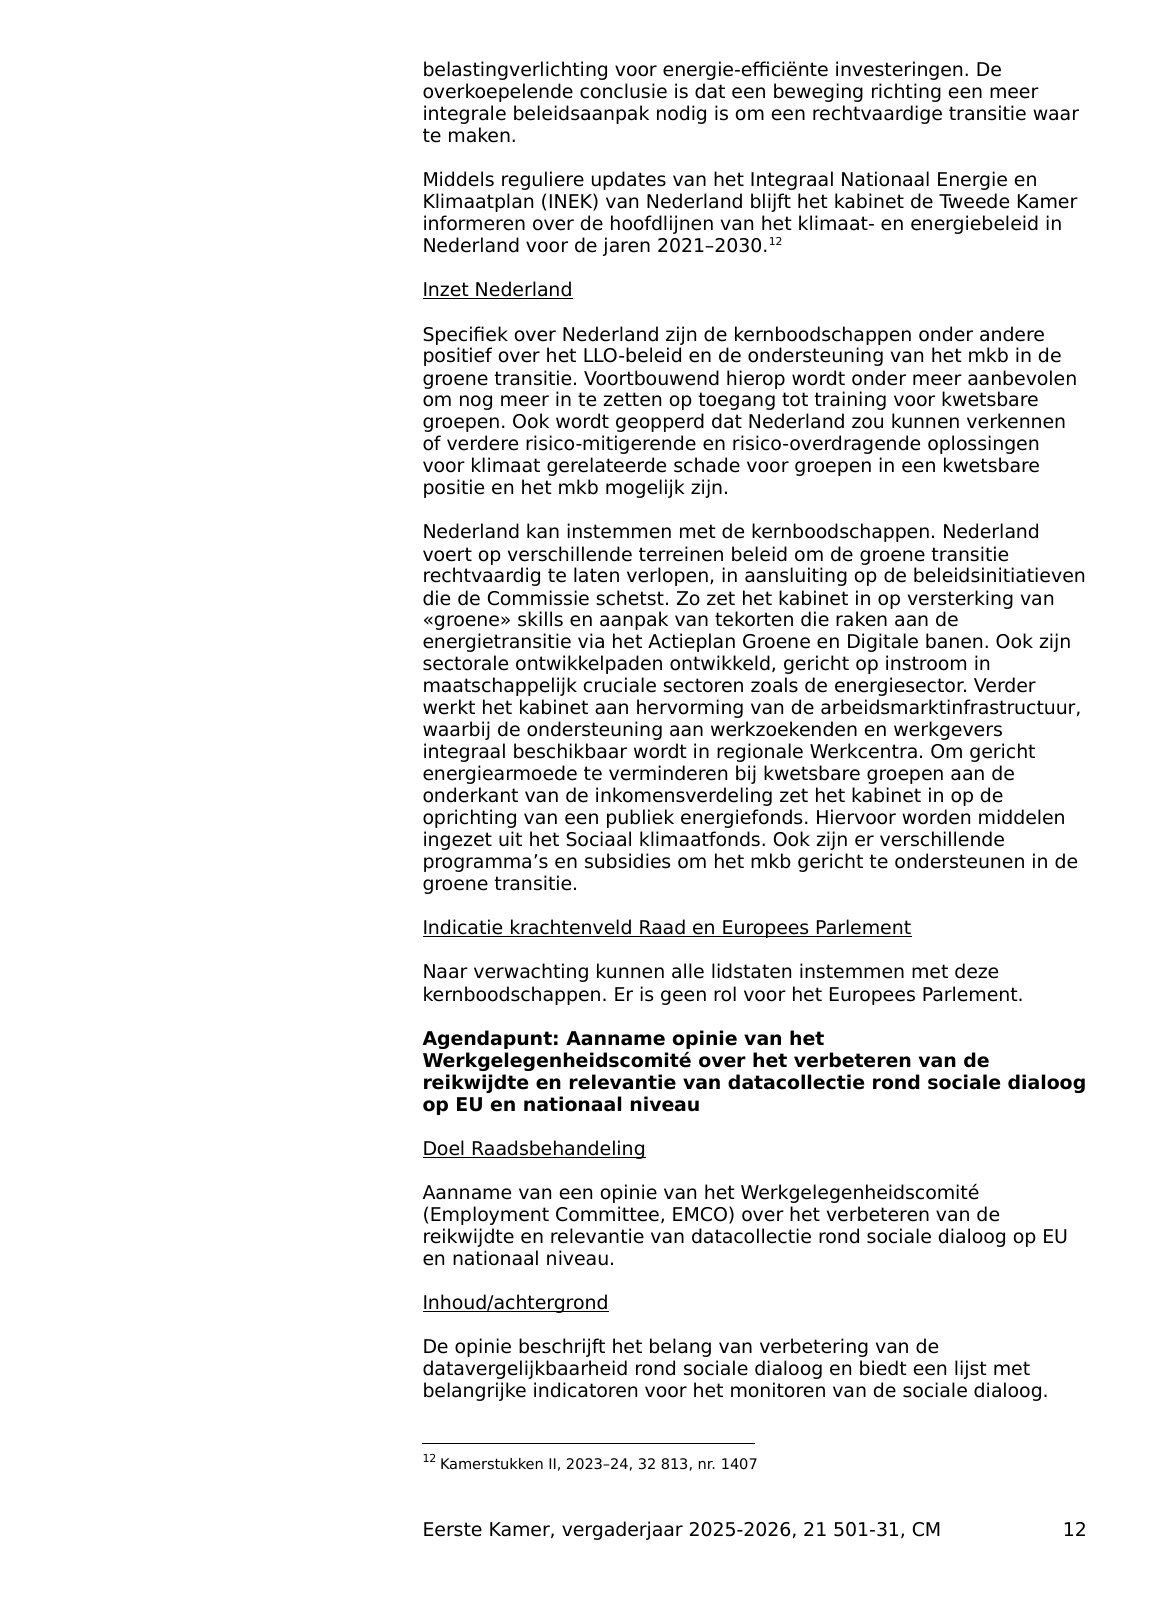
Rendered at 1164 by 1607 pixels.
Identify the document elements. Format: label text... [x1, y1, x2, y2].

subtitle Doel Raadsbehandeling [422, 1138, 1087, 1160]
text Aanname van een opinie van het Werkgelegenheidscomité (Employment Committee, EMCO) over het verbeteren van de reikwijdte en relevantie van datacollectie rond sociale dialoog op EU en nationaal niveau. [422, 1182, 1087, 1270]
text belastingverlichting voor energie-efficiënte investeringen. De overkoepelende conclusie is dat een beweging richting een meer integrale beleidsaanpak nodig is om een rechtvaardige transitie waar te maken. [422, 59, 1087, 147]
text Kamerstukken II, 2023–24, 32 813, nr. 1407 [422, 1452, 1087, 1474]
text Specifiek over Nederland zijn de kernboodschappen onder andere positief over het LLO-beleid en de ondersteuning van het mkb in de groene transitie. Voortbouwend hierop wordt onder meer aanbevolen om nog meer in te zetten op toegang tot training voor kwetsbare groepen. Ook wordt geopperd dat Nederland zou kunnen verkennen of verdere risico-mitigerende en risico-overdragende oplossingen voor klimaat gerelateerde schade voor groepen in een kwetsbare positie en het mkb mogelijk zijn. [422, 323, 1087, 499]
text Naar verwachting kunnen alle lidstaten instemmen met deze kernboodschappen. Er is geen rol voor het Europees Parlement. [422, 961, 1087, 1005]
subtitle Inzet Nederland [422, 279, 1087, 301]
subtitle Indicatie krachtenveld Raad en Europees Parlement [422, 917, 1087, 939]
subtitle Inhoud/achtergrond [422, 1292, 1087, 1314]
text Middels reguliere updates van het Integraal Nationaal Energie en Klimaatplan (INEK) van Nederland blijft het kabinet de Tweede Kamer informeren over de hoofdlijnen van het klimaat- en energiebeleid in Nederland voor de jaren 2021–2030. [422, 169, 1087, 257]
subtitle Agendapunt: Aanname opinie van het Werkgelegenheidscomité over het verbeteren van de reikwijdte en relevantie van datacollectie rond sociale dialoog op EU en nationaal niveau [422, 1028, 1087, 1116]
text Nederland kan instemmen met de kernboodschappen. Nederland voert op verschillende terreinen beleid om de groene transitie rechtvaardig te laten verlopen, in aansluiting op de beleidsinitiatieven die de Commissie schetst. Zo zet het kabinet in op versterking van «groene» skills en aanpak van tekorten die raken aan de energietransitie via het Actieplan Groene en Digitale banen. Ook zijn sectorale ontwikkelpaden ontwikkeld, gericht op instroom in maatschappelijk cruciale sectoren zoals de energiesector. Verder werkt het kabinet aan hervorming van de arbeidsmarktinfrastructuur, waarbij de ondersteuning aan werkzoekenden en werkgevers integraal beschikbaar wordt in regionale Werkcentra. Om gericht energiearmoede te verminderen bij kwetsbare groepen aan de onderkant van de inkomensverdeling zet het kabinet in op de oprichting van een publiek energiefonds. Hiervoor worden middelen ingezet uit het Sociaal klimaatfonds. Ook zijn er verschillende programma’s en subsidies om het mkb gericht te ondersteunen in de groene transitie. [422, 521, 1087, 895]
text De opinie beschrijft het belang van verbetering van de datavergelijkbaarheid rond sociale dialoog en biedt een lijst met belangrijke indicatoren voor het monitoren van de sociale dialoog. [422, 1336, 1087, 1402]
